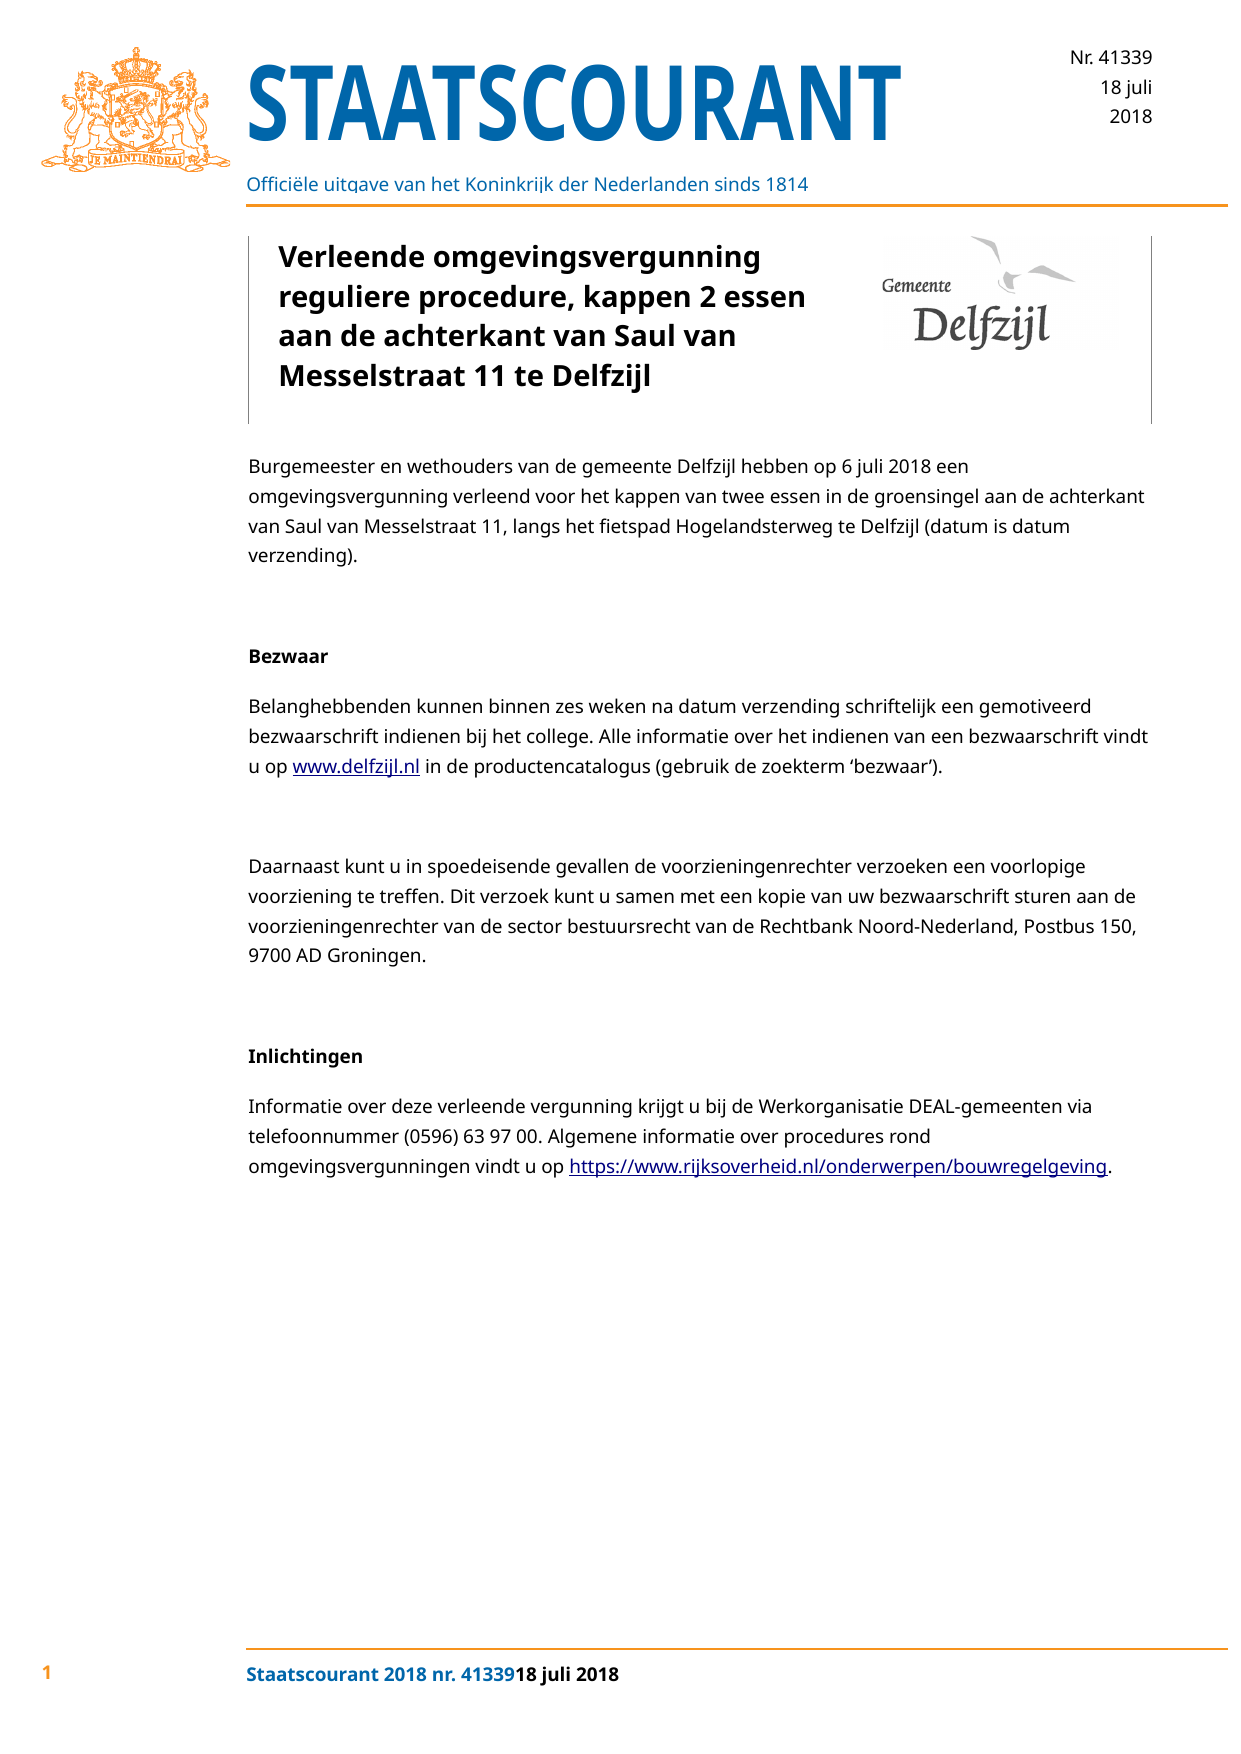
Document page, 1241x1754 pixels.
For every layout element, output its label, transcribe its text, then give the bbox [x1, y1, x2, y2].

text Inlichtingen [248, 1043, 1152, 1069]
text Belanghebbenden kunnen binnen zes weken na datum verzending schriftelijk een gemotiveerd bezwaarschrift indienen bij het college. Alle informatie over het indienen van een bezwaarschrift vindt u op www.delfzijl.nl in de productencatalogus (gebruik de zoekterm ‘bezwaar’). [248, 694, 1152, 778]
picture [882, 236, 1119, 350]
picture [41, 47, 231, 172]
table_header [850, 236, 1151, 424]
table_header Verleende omgevingsvergunning reguliere procedure, kappen 2 essen aan de achterkant van Saul van Messelstraat 11 te Delfzijl [249, 236, 850, 424]
text Bezwaar [248, 643, 1152, 669]
text Daarnaast kunt u in spoedeisende gevallen de voorzieningenrechter verzoeken een voorlopige voorziening te treffen. Dit verzoek kunt u samen met een kopie van uw bezwaarschrift sturen aan de voorzieningenrechter van de sector bestuursrecht van de Rechtbank Noord-Nederland, Postbus 150, 9700 AD Groningen. [248, 854, 1152, 968]
text Burgemeester en wethouders van de gemeente Delfzijl hebben op 6 juli 2018 een omgevingsvergunning verleend voor het kappen van twee essen in de groensingel aan de achterkant van Saul van Messelstraat 11, langs het fietspad Hogelandsterweg te Delfzijl (datum is datum verzending). [248, 454, 1152, 568]
text Informatie over deze verleende vergunning krijgt u bij de Werkorganisatie DEAL-gemeenten via telefoonnummer (0596) 63 97 00. Algemene informatie over procedures rond omgevingsvergunningen vindt u op https://www.rijksoverheid.nl/onderwerpen/bouwregelgeving. [248, 1094, 1152, 1178]
